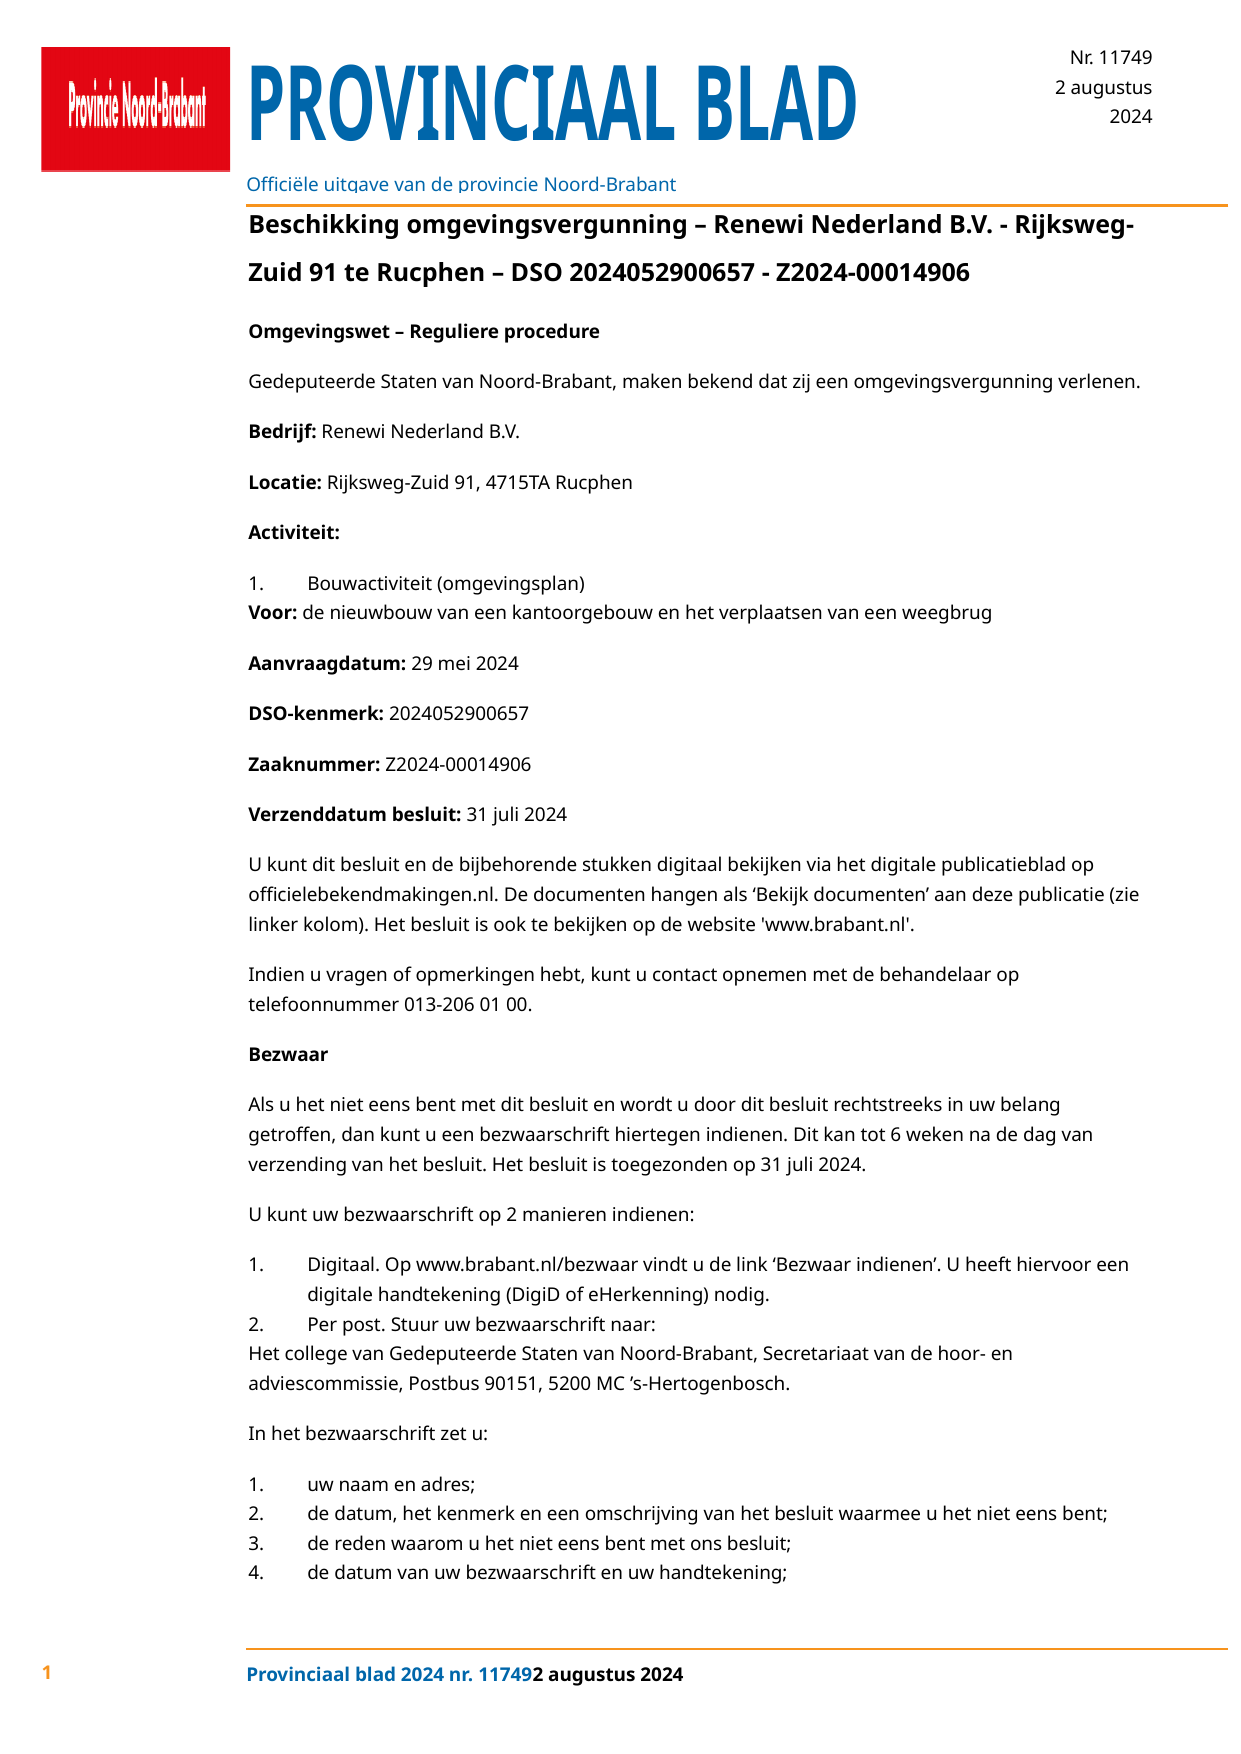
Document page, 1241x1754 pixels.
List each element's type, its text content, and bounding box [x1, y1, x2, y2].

text Verzenddatum besluit: 31 juli 2024 [248, 801, 1152, 827]
text U kunt dit besluit en de bijbehorende stukken digitaal bekijken via het digitale publicatieblad op officielebekendmakingen.nl. De documenten hangen als ‘Bekijk documenten’ aan deze publicatie (zie linker kolom). Het besluit is ook te bekijken op de website 'www.brabant.nl'. [248, 852, 1152, 937]
text Gedeputeerde Staten van Noord-Brabant, maken bekend dat zij een omgevingsvergunning verlenen. [248, 368, 1152, 394]
list Bouwactiviteit (omgevingsplan) [248, 570, 1152, 596]
text Beschikking omgevingsvergunning – Renewi Nederland B.V. - Rijksweg-Zuid 91 te Rucphen – DSO 2024052900657 - Z2024-00014906 [248, 207, 1152, 288]
text Zaaknummer: Z2024-00014906 [248, 751, 1152, 777]
text Het college van Gedeputeerde Staten van Noord-Brabant, Secretariaat van de hoor- en adviescommissie, Postbus 90151, 5200 MC ’s‑Hertogenbosch. [248, 1340, 1152, 1396]
text Als u het niet eens bent met dit besluit en wordt u door dit besluit rechtstreeks in uw belang getroffen, dan kunt u een bezwaarschrift hiertegen indienen. Dit kan tot 6 weken na de dag van verzending van het besluit. Het besluit is toegezonden op 31 juli 2024. [248, 1092, 1152, 1177]
text Bezwaar [248, 1041, 1152, 1067]
list de datum van uw bezwaarschrift en uw handtekening; [248, 1559, 1152, 1585]
list uw naam en adres; [248, 1471, 1152, 1497]
text Locatie: Rijksweg-Zuid 91, 4715TA Rucphen [248, 469, 1152, 495]
list de datum, het kenmerk en een omschrijving van het besluit waarmee u het niet eens bent; [248, 1500, 1152, 1526]
text Indien u vragen of opmerkingen hebt, kunt u contact opnemen met de behandelaar op telefoonnummer 013-206 01 00. [248, 961, 1152, 1017]
text In het bezwaarschrift zet u: [248, 1420, 1152, 1446]
list Digitaal. Op www.brabant.nl/bezwaar vindt u de link ‘Bezwaar indienen’. U heeft hiervoor een digitale handtekening (DigiD of eHerkenning) nodig. [248, 1252, 1152, 1307]
text U kunt uw bezwaarschrift op 2 manieren indienen: [248, 1201, 1152, 1227]
list Per post. Stuur uw bezwaarschrift naar: [248, 1311, 1152, 1337]
text Voor: de nieuwbouw van een kantoorgebouw en het verplaatsen van een weegbrug [248, 599, 1152, 625]
text Bedrijf: Renewi Nederland B.V. [248, 419, 1152, 444]
text DSO-kenmerk: 2024052900657 [248, 700, 1152, 726]
text Omgevingswet – Reguliere procedure [248, 318, 1152, 344]
text Activiteit: [248, 519, 1152, 545]
picture [41, 47, 231, 172]
text Aanvraagdatum: 29 mei 2024 [248, 650, 1152, 676]
list de reden waarom u het niet eens bent met ons besluit; [248, 1530, 1152, 1556]
